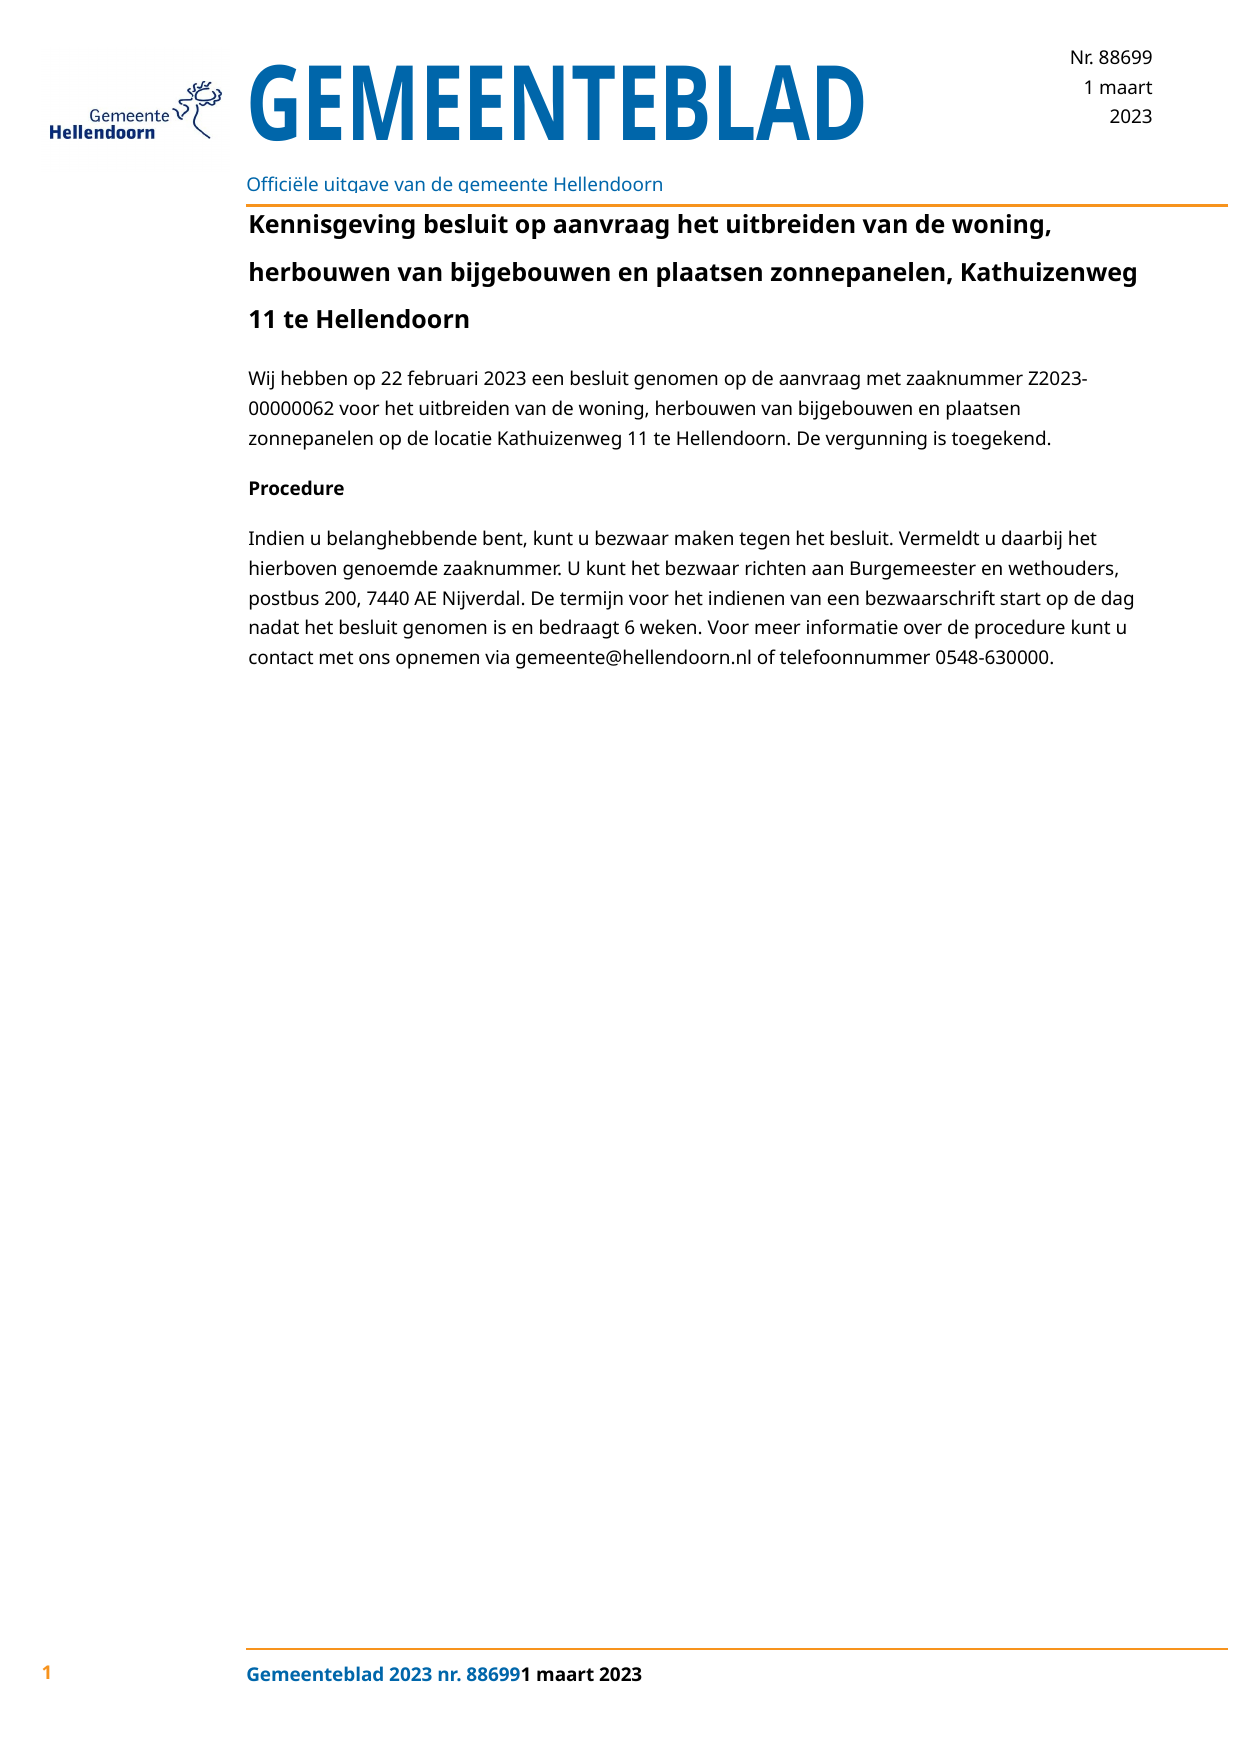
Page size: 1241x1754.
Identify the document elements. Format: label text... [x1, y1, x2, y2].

picture [41, 47, 231, 172]
text Indien u belanghebbende bent, kunt u bezwaar maken tegen het besluit. Vermeldt u daarbij het hierboven genoemde zaaknummer. U kunt het bezwaar richten aan Burgemeester en wethouders, postbus 200, 7440 AE Nijverdal. De termijn voor het indienen van een bezwaarschrift start op de dag nadat het besluit genomen is en bedraagt 6 weken. Voor meer informatie over de procedure kunt u contact met ons opnemen via gemeente@hellendoorn.nl of telefoonnummer 0548-630000. [248, 526, 1152, 669]
text Wij hebben op 22 februari 2023 een besluit genomen op de aanvraag met zaaknummer Z2023-00000062 voor het uitbreiden van de woning, herbouwen van bijgebouwen en plaatsen zonnepanelen op de locatie Kathuizenweg 11 te Hellendoorn. De vergunning is toegekend. [248, 366, 1152, 450]
text Procedure [248, 475, 1152, 501]
text Kennisgeving besluit op aanvraag het uitbreiden van de woning, herbouwen van bijgebouwen en plaatsen zonnepanelen, Kathuizenweg 11 te Hellendoorn [248, 207, 1152, 336]
